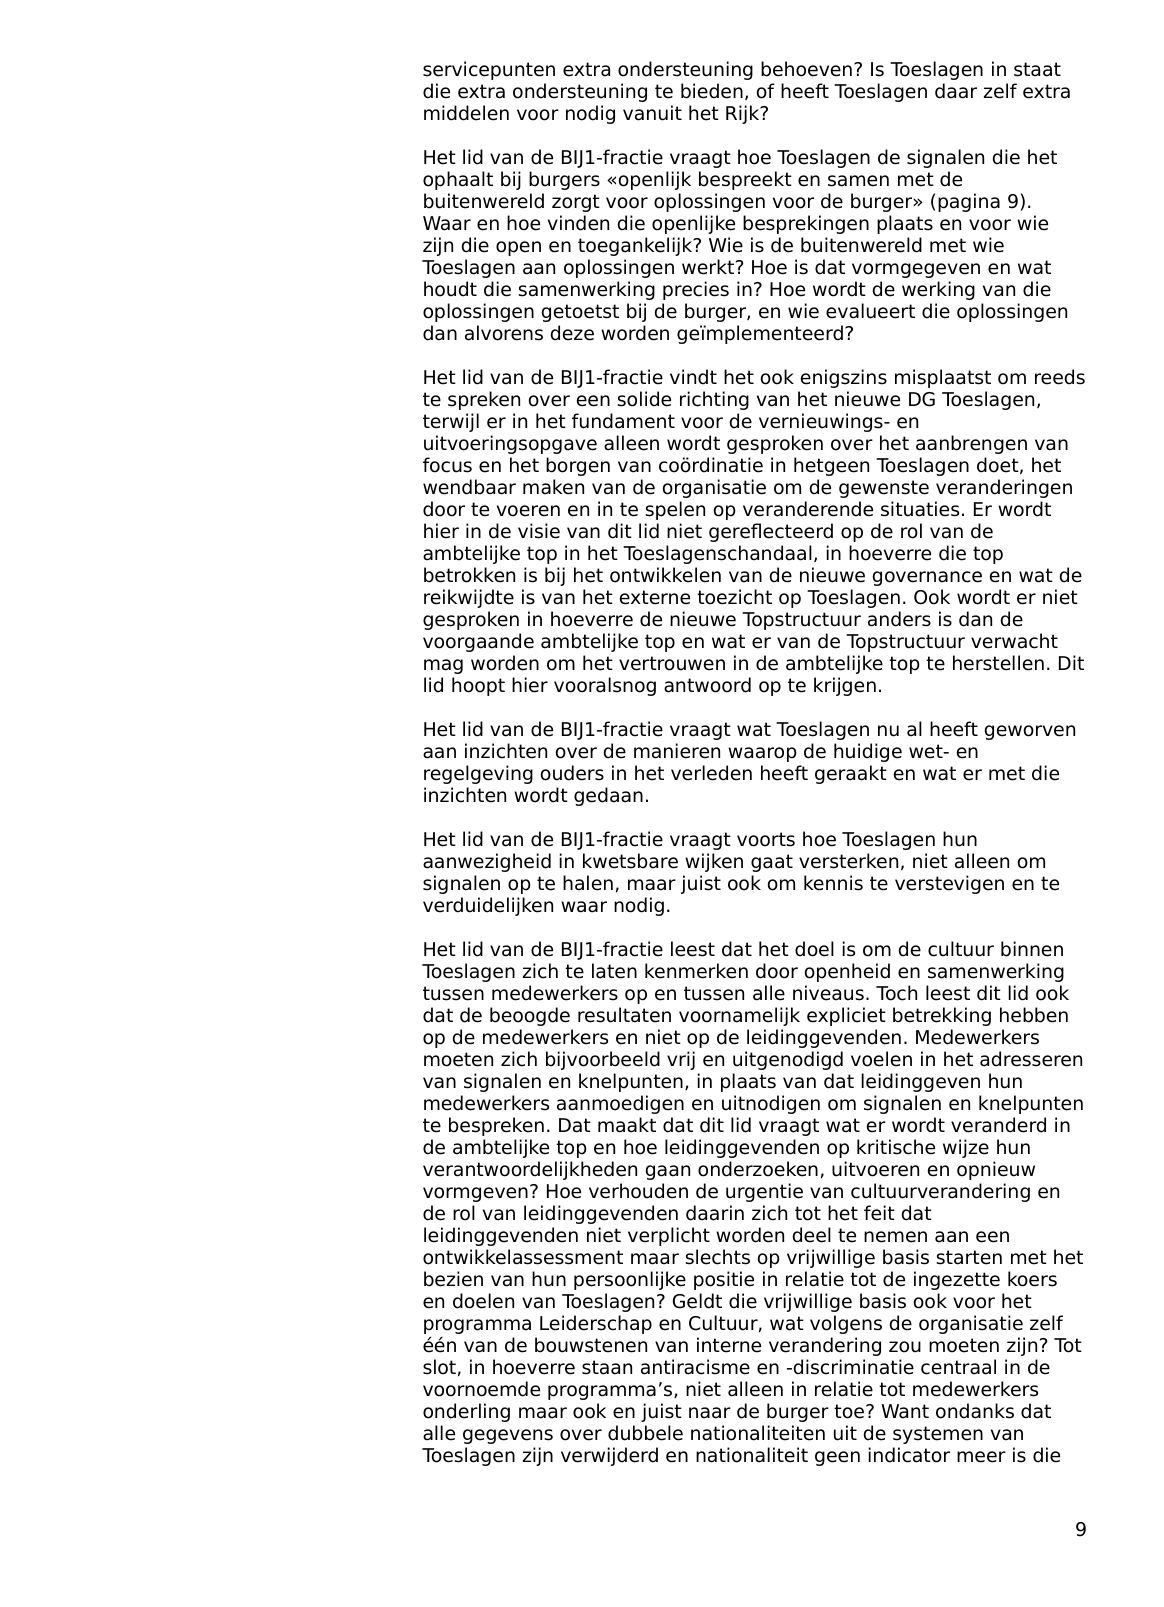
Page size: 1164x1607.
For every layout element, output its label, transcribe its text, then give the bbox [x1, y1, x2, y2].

text servicepunten extra ondersteuning behoeven? Is Toeslagen in staat die extra ondersteuning te bieden, of heeft Toeslagen daar zelf extra middelen voor nodig vanuit het Rijk? [422, 59, 1087, 125]
text Het lid van de BIJ1-fractie vraagt hoe Toeslagen de signalen die het ophaalt bij burgers «openlijk bespreekt en samen met de buitenwereld zorgt voor oplossingen voor de burger» (pagina 9). Waar en hoe vinden die openlijke besprekingen plaats en voor wie zijn die open en toegankelijk? Wie is de buitenwereld met wie Toeslagen aan oplossingen werkt? Hoe is dat vormgegeven en wat houdt die samenwerking precies in? Hoe wordt de werking van die oplossingen getoetst bij de burger, en wie evalueert die oplossingen dan alvorens deze worden geïmplementeerd? [422, 147, 1087, 345]
text Het lid van de BIJ1-fractie vindt het ook enigszins misplaatst om reeds te spreken over een solide richting van het nieuwe DG Toeslagen, terwijl er in het fundament voor de vernieuwings- en uitvoeringsopgave alleen wordt gesproken over het aanbrengen van focus en het borgen van coördinatie in hetgeen Toeslagen doet, het wendbaar maken van de organisatie om de gewenste veranderingen door te voeren en in te spelen op veranderende situaties. Er wordt hier in de visie van dit lid niet gereflecteerd op de rol van de ambtelijke top in het Toeslagenschandaal, in hoeverre die top betrokken is bij het ontwikkelen van de nieuwe governance en wat de reikwijdte is van het externe toezicht op Toeslagen. Ook wordt er niet gesproken in hoeverre de nieuwe Topstructuur anders is dan de voorgaande ambtelijke top en wat er van de Topstructuur verwacht mag worden om het vertrouwen in de ambtelijke top te herstellen. Dit lid hoopt hier vooralsnog antwoord op te krijgen. [422, 367, 1087, 697]
text Het lid van de BIJ1-fractie leest dat het doel is om de cultuur binnen Toeslagen zich te laten kenmerken door openheid en samenwerking tussen medewerkers op en tussen alle niveaus. Toch leest dit lid ook dat de beoogde resultaten voornamelijk expliciet betrekking hebben op de medewerkers en niet op de leidinggevenden. Medewerkers moeten zich bijvoorbeeld vrij en uitgenodigd voelen in het adresseren van signalen en knelpunten, in plaats van dat leidinggeven hun medewerkers aanmoedigen en uitnodigen om signalen en knelpunten te bespreken. Dat maakt dat dit lid vraagt wat er wordt veranderd in de ambtelijke top en hoe leidinggevenden op kritische wijze hun verantwoordelijkheden gaan onderzoeken, uitvoeren en opnieuw vormgeven? Hoe verhouden de urgentie van cultuurverandering en de rol van leidinggevenden daarin zich tot het feit dat leidinggevenden niet verplicht worden deel te nemen aan een ontwikkelassessment maar slechts op vrijwillige basis starten met het bezien van hun persoonlijke positie in relatie tot de ingezette koers en doelen van Toeslagen? Geldt die vrijwillige basis ook voor het programma Leiderschap en Cultuur, wat volgens de organisatie zelf één van de bouwstenen van interne verandering zou moeten zijn? Tot slot, in hoeverre staan antiracisme en -discriminatie centraal in de voornoemde programma’s, niet alleen in relatie tot medewerkers onderling maar ook en juist naar de burger toe? Want ondanks dat alle gegevens over dubbele nationaliteiten uit de systemen van Toeslagen zijn verwijderd en nationaliteit geen indicator meer is die [422, 939, 1087, 1467]
text Het lid van de BIJ1-fractie vraagt wat Toeslagen nu al heeft geworven aan inzichten over de manieren waarop de huidige wet- en regelgeving ouders in het verleden heeft geraakt en wat er met die inzichten wordt gedaan. [422, 719, 1087, 807]
text Het lid van de BIJ1-fractie vraagt voorts hoe Toeslagen hun aanwezigheid in kwetsbare wijken gaat versterken, niet alleen om signalen op te halen, maar juist ook om kennis te verstevigen en te verduidelijken waar nodig. [422, 829, 1087, 917]
